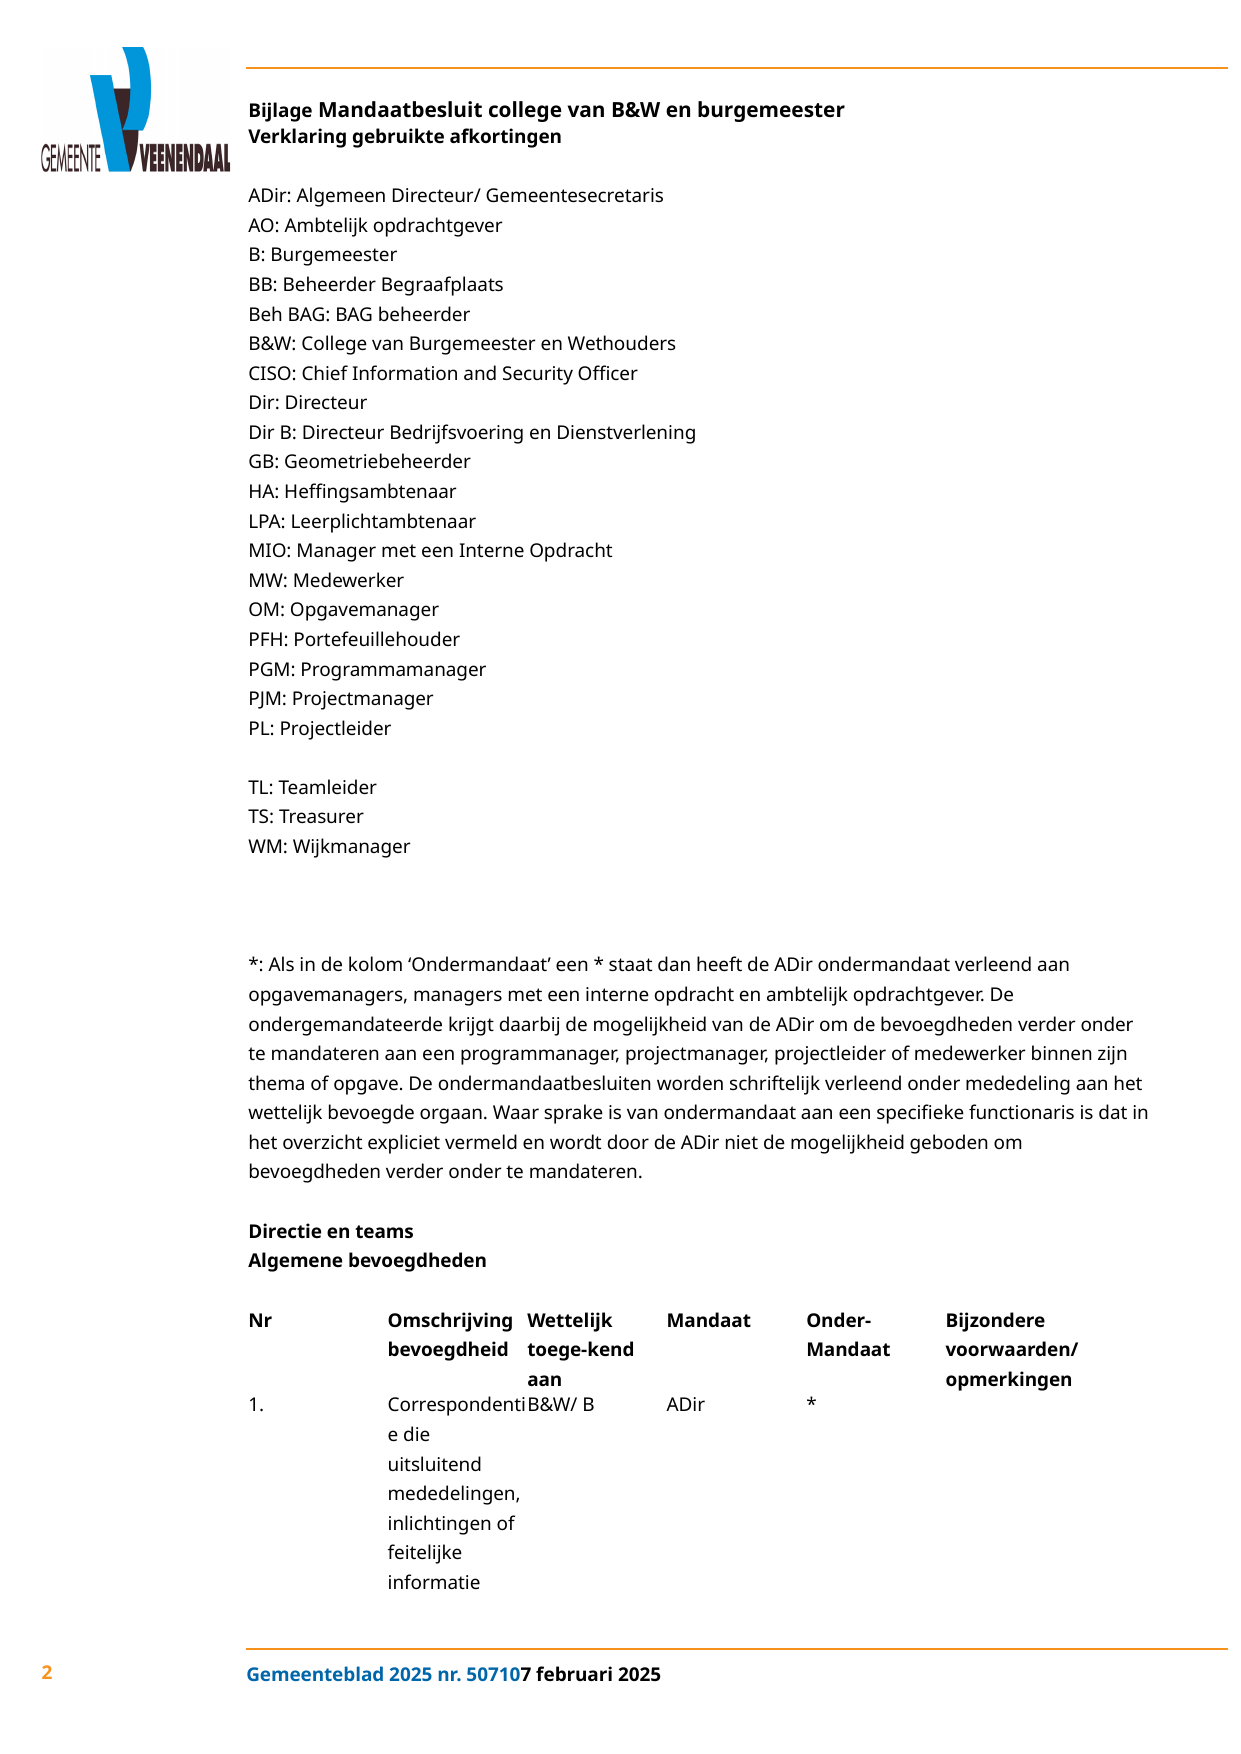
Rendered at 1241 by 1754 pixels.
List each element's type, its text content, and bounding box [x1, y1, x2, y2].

text MW: Medewerker [248, 567, 1152, 593]
text OM: Opgavemanager [248, 597, 1152, 622]
picture [123, 47, 231, 172]
text *: Als in de kolom ‘Ondermandaat’ een * staat dan heeft de ADir ondermandaat verleend aan opgavemanagers, managers met een interne opdracht en ambtelijk opdrachtgever. De ondergemandateerde krijgt daarbij de mogelijkheid van de ADir om de bevoegdheden verder onder te mandateren aan een programmanager, projectmanager, projectleider of medewerker binnen zijn thema of opgave. De ondermandaatbesluiten worden schriftelijk verleend onder mededeling aan het wettelijk bevoegde orgaan. Waar sprake is van ondermandaat aan een specifieke functionaris is dat in het overzicht expliciet vermeld en wordt door de ADir niet de mogelijkheid geboden om bevoegdheden verder onder te mandateren. [248, 952, 1152, 1184]
text GB: Geometriebeheerder [248, 449, 1152, 474]
text Dir B: Directeur Bedrijfsvoering en Dienstverlening [248, 419, 1152, 445]
text B: Burgemeester [248, 242, 1152, 267]
text Dir: Directeur [248, 389, 1152, 415]
text WM: Wijkmanager [248, 833, 1152, 859]
text Bijlage Mandaatbesluit college van B&W en burgemeester [248, 95, 1152, 123]
table_header Omschrijving bevoegdheid [388, 1307, 527, 1392]
text AO: Ambtelijk opdrachtgever [248, 212, 1152, 238]
table_cell [945, 1392, 1152, 1595]
text CISO: Chief Information and Security Officer [248, 360, 1152, 386]
table_cell ADir [666, 1392, 806, 1595]
text MIO: Manager met een Interne Opdracht [248, 537, 1152, 563]
text Beh BAG: BAG beheerder [248, 301, 1152, 327]
text TL: Teamleider [248, 774, 1152, 800]
text Verklaring gebruikte afkortingen [248, 123, 1152, 149]
table_header Wettelijk toege-kend aan [527, 1307, 666, 1392]
text BB: Beheerder Begraafplaats [248, 271, 1152, 297]
table_cell B&W/ B [527, 1392, 666, 1595]
table_header Bijzondere voorwaarden/ opmerkingen [945, 1307, 1152, 1392]
text Algemene bevoegdheden [248, 1247, 1152, 1273]
text PL: Projectleider [248, 715, 1152, 741]
table_header Onder- Mandaat [806, 1307, 945, 1392]
table_cell [248, 1392, 387, 1595]
text PGM: Programmamanager [248, 656, 1152, 682]
text ADir: Algemeen Directeur/ Gemeentesecretaris [248, 182, 1152, 208]
table_cell Correspondentie die uitsluitend mededelingen, inlichtingen of feitelijke informatie [388, 1392, 527, 1595]
text PJM: Projectmanager [248, 685, 1152, 711]
picture [41, 47, 130, 172]
text PFH: Portefeuillehouder [248, 626, 1152, 652]
text Directie en teams [248, 1218, 1152, 1244]
text B&W: College van Burgemeester en Wethouders [248, 330, 1152, 356]
text HA: Heffingsambtenaar [248, 478, 1152, 504]
table_header Mandaat [666, 1307, 806, 1392]
table_header Nr [248, 1307, 387, 1392]
text TS: Treasurer [248, 804, 1152, 829]
table_cell * [806, 1392, 945, 1595]
text LPA: Leerplichtambtenaar [248, 508, 1152, 534]
